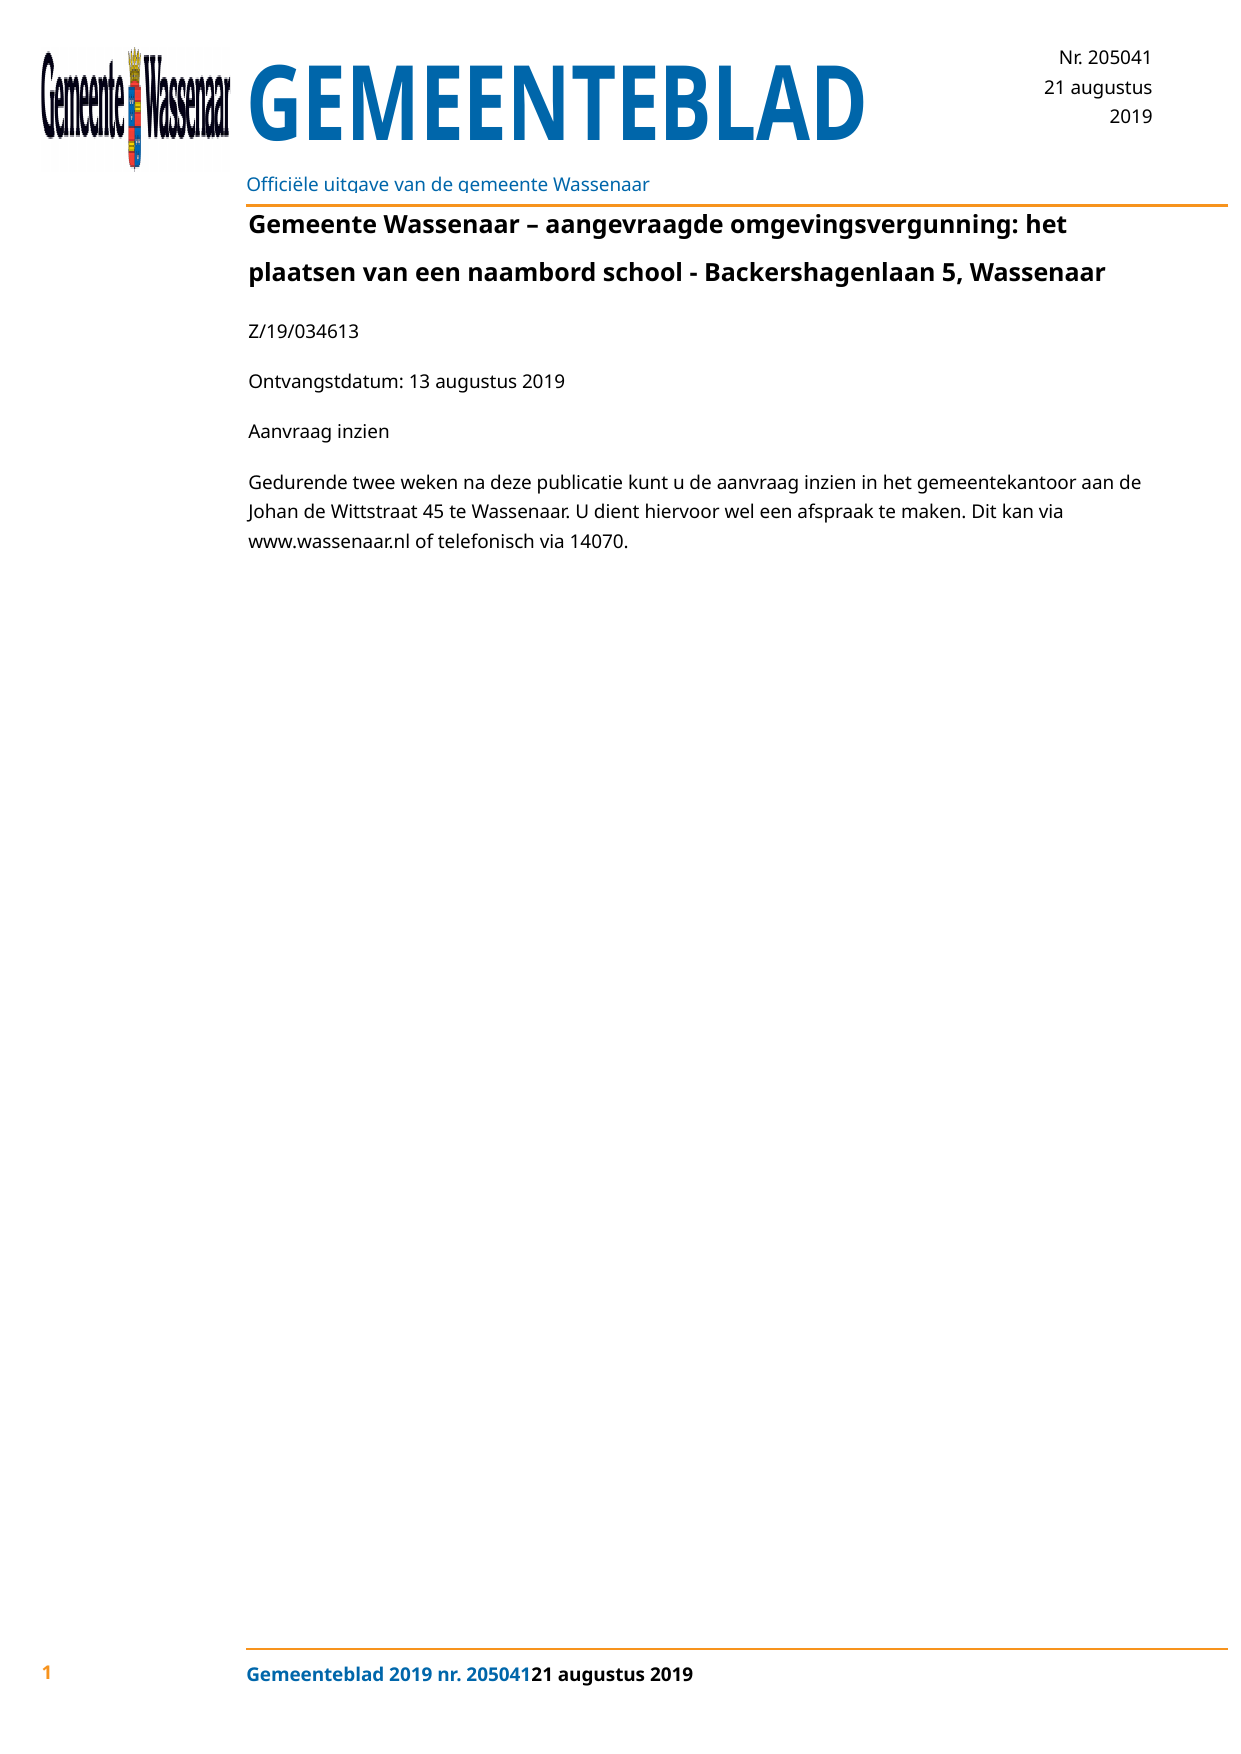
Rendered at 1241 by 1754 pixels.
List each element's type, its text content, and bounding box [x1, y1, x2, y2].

text Gedurende twee weken na deze publicatie kunt u de aanvraag inzien in het gemeentekantoor aan de Johan de Wittstraat 45 te Wassenaar. U dient hiervoor wel een afspraak te maken. Dit kan via www.wassenaar.nl of telefonisch via 14070. [248, 469, 1152, 554]
picture [41, 47, 231, 172]
text Ontvangstdatum: 13 augustus 2019 [248, 368, 1152, 394]
text Aanvraag inzien [248, 419, 1152, 444]
text Z/19/034613 [248, 318, 1152, 344]
text Gemeente Wassenaar – aangevraagde omgevingsvergunning: het plaatsen van een naambord school - Backershagenlaan 5, Wassenaar [248, 207, 1152, 288]
